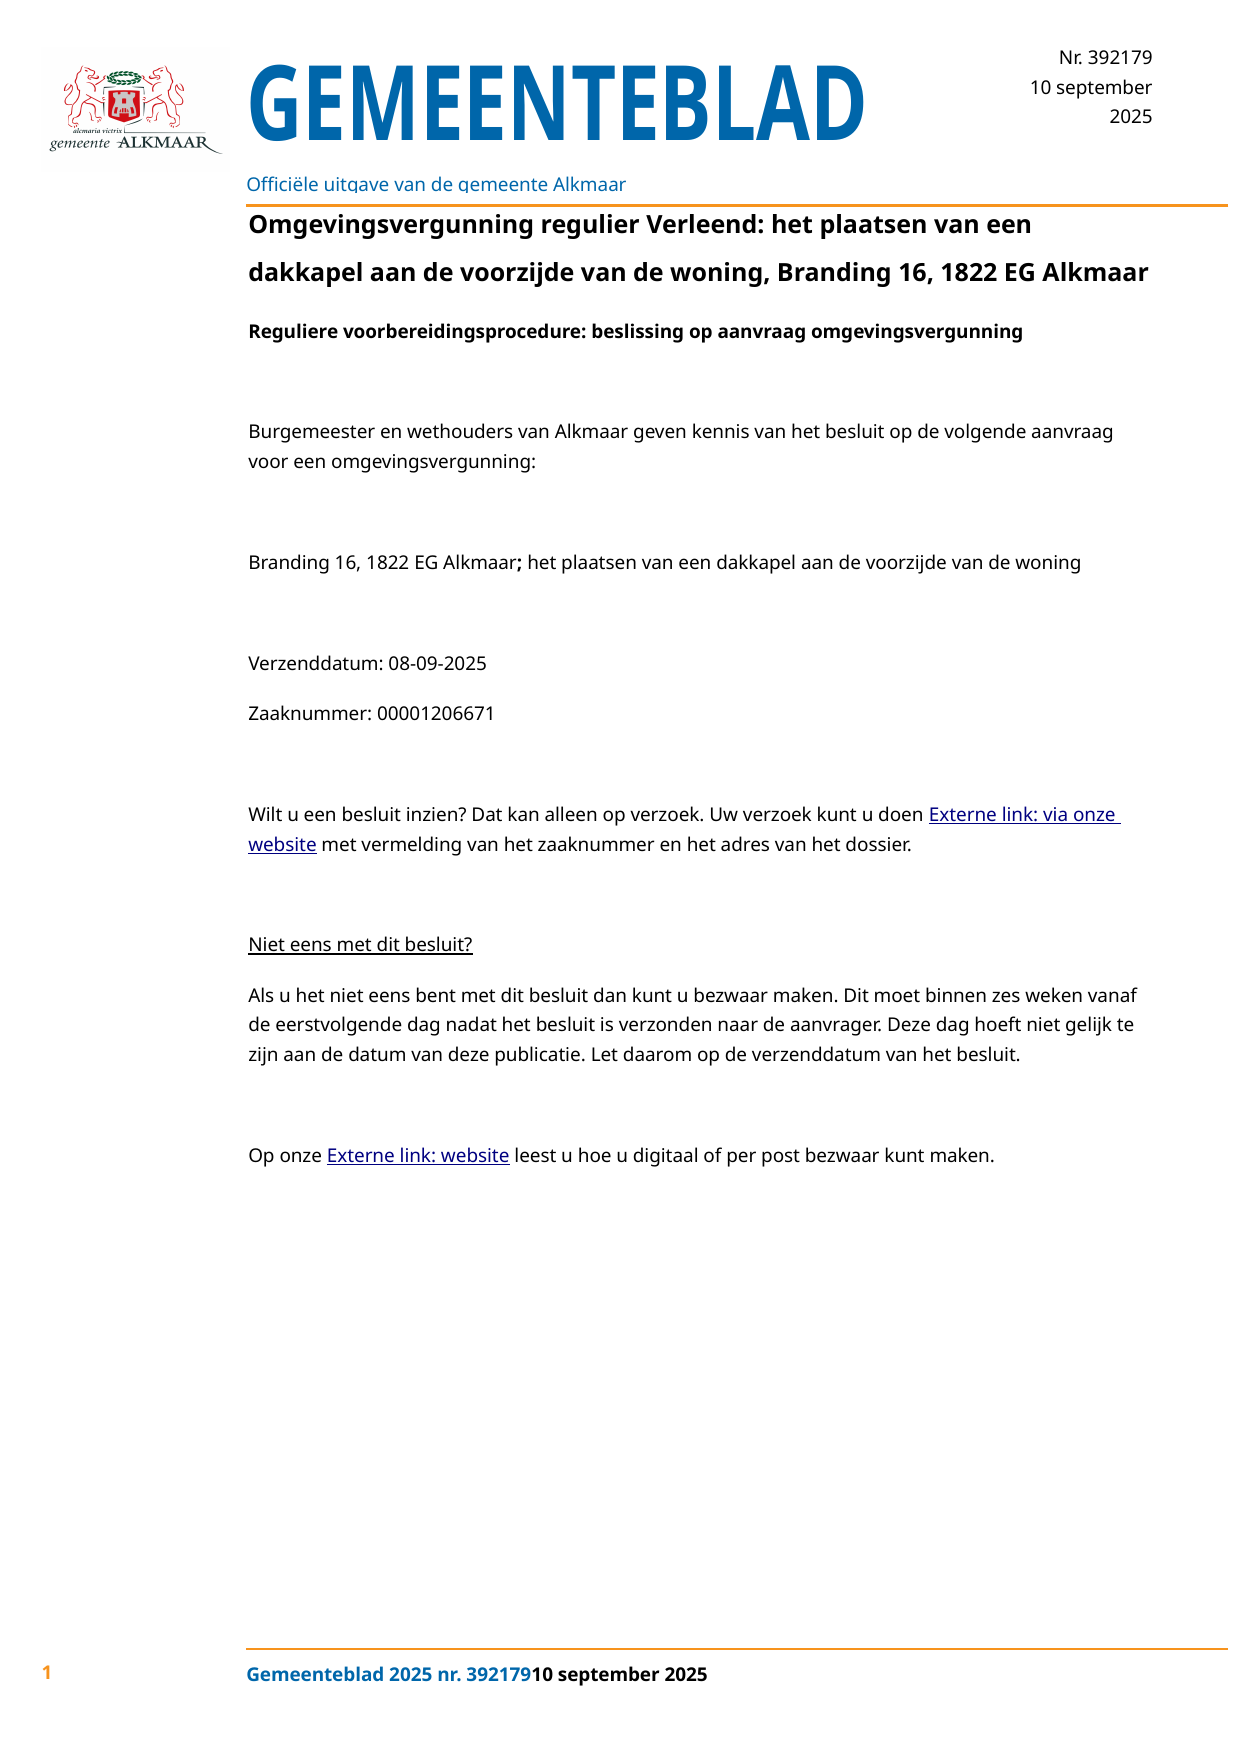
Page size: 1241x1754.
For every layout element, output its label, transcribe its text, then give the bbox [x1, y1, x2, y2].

text Burgemeester en wethouders van Alkmaar geven kennis van het besluit op de volgende aanvraag voor een omgevingsvergunning: [248, 419, 1152, 474]
text Zaaknummer: 00001206671 [248, 700, 1152, 726]
text Wilt u een besluit inzien? Dat kan alleen op verzoek. Uw verzoek kunt u doen Externe link: via onze website met vermelding van het zaaknummer en het adres van het dossier. [248, 801, 1152, 857]
text Niet eens met dit besluit? [248, 932, 1152, 957]
picture [41, 47, 231, 172]
text Branding 16, 1822 EG Alkmaar; het plaatsen van een dakkapel aan de voorzijde van de woning [248, 549, 1152, 575]
text Op onze Externe link: website leest u hoe u digitaal of per post bezwaar kunt maken. [248, 1142, 1152, 1168]
text Reguliere voorbereidingsprocedure: beslissing op aanvraag omgevingsvergunning [248, 318, 1152, 344]
text Omgevingsvergunning regulier Verleend: het plaatsen van een dakkapel aan de voorzijde van de woning, Branding 16, 1822 EG Alkmaar [248, 207, 1152, 288]
text Als u het niet eens bent met dit besluit dan kunt u bezwaar maken. Dit moet binnen zes weken vanaf de eerstvolgende dag nadat het besluit is verzonden naar de aanvrager. Deze dag hoeft niet gelijk te zijn aan de datum van deze publicatie. Let daarom op de verzenddatum van het besluit. [248, 982, 1152, 1067]
text Verzenddatum: 08-09-2025 [248, 650, 1152, 676]
